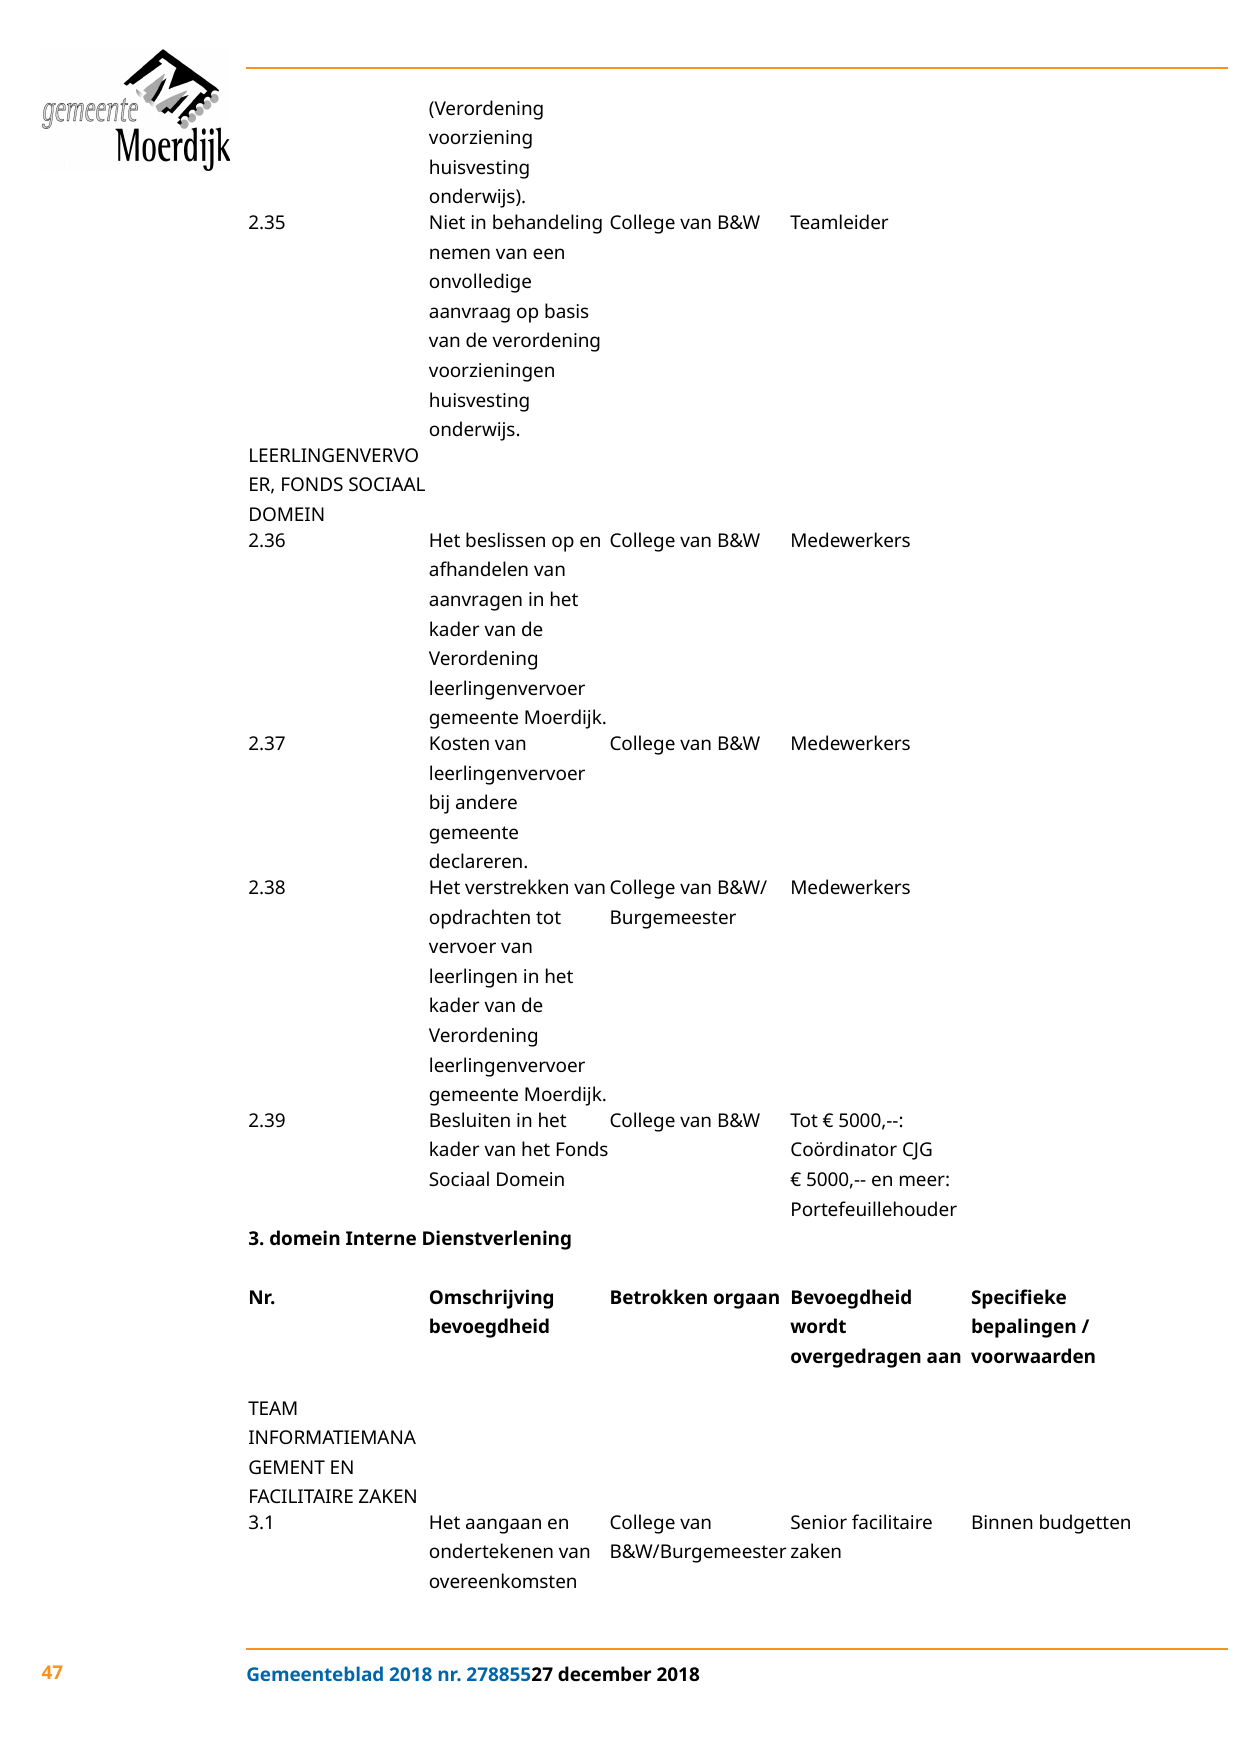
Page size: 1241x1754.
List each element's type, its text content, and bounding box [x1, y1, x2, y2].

table_cell 2.36 [248, 527, 429, 730]
table_cell Niet in behandeling nemen van een onvolledige aanvraag op basis van de verordening voorzieningen huisvesting onderwijs. [429, 209, 609, 442]
table_header Omschrijving bevoegdheid [429, 1284, 609, 1369]
table_cell 2.37 [248, 730, 429, 874]
table_cell Senior facilitaire zaken [790, 1509, 971, 1594]
table_cell [971, 1107, 1152, 1222]
table_cell (Verordening voorziening huisvesting onderwijs). [429, 95, 609, 209]
text 3. domein Interne Dienstverlening [248, 1225, 1152, 1251]
table_header Nr. [248, 1284, 429, 1369]
table_cell Medewerkers [790, 527, 971, 730]
table_header Betrokken orgaan [609, 1284, 790, 1369]
table_cell Het aangaan en ondertekenen van overeenkomsten [429, 1509, 609, 1594]
table_cell [971, 527, 1152, 730]
table_cell Kosten van leerlingenvervoer bij andere gemeente declareren. [429, 730, 609, 874]
table_cell College van B&W/Burgemeester [609, 1509, 790, 1594]
table_cell Het verstrekken van opdrachten tot vervoer van leerlingen in het kader van de Verordening leerlingenvervoer gemeente Moerdijk. [429, 874, 609, 1107]
table_cell Medewerkers [790, 730, 971, 874]
table_cell Besluiten in het kader van het Fonds Sociaal Domein [429, 1107, 609, 1222]
table_cell Tot € 5000,--: Coördinator CJG € 5000,-- en meer: Portefeuillehouder [790, 1107, 971, 1222]
table_cell [971, 730, 1152, 874]
table_cell 2.39 [248, 1107, 429, 1222]
table_cell LEERLINGENVERVOER, FONDS SOCIAAL DOMEIN [248, 442, 429, 527]
table_header Specifieke bepalingen / voorwaarden [971, 1284, 1152, 1369]
table_cell Teamleider [790, 209, 971, 442]
table_cell [971, 95, 1152, 209]
table_cell College van B&W/ Burgemeester [609, 874, 790, 1107]
table_cell 3.1 [248, 1509, 429, 1594]
table_cell College van B&W [609, 1107, 790, 1222]
table_cell Binnen budgetten [971, 1509, 1152, 1594]
picture [41, 47, 231, 172]
table_cell [248, 95, 429, 209]
table_cell [971, 874, 1152, 1107]
table_cell 2.35 [248, 209, 429, 442]
table_header Bevoegdheid wordt overgedragen aan [790, 1284, 971, 1369]
table_cell Het beslissen op en afhandelen van aanvragen in het kader van de Verordening leerlingenvervoer gemeente Moerdijk. [429, 527, 609, 730]
table_cell 2.38 [248, 874, 429, 1107]
table_cell [971, 209, 1152, 442]
table_cell Medewerkers [790, 874, 971, 1107]
table_cell [248, 1369, 429, 1395]
table_cell College van B&W [609, 527, 790, 730]
table_cell College van B&W [609, 209, 790, 442]
table_cell [790, 95, 971, 209]
table_cell College van B&W [609, 730, 790, 874]
table_header TEAM INFORMATIEMANAGEMENT EN FACILITAIRE ZAKEN [248, 1395, 429, 1509]
table_cell [609, 95, 790, 209]
